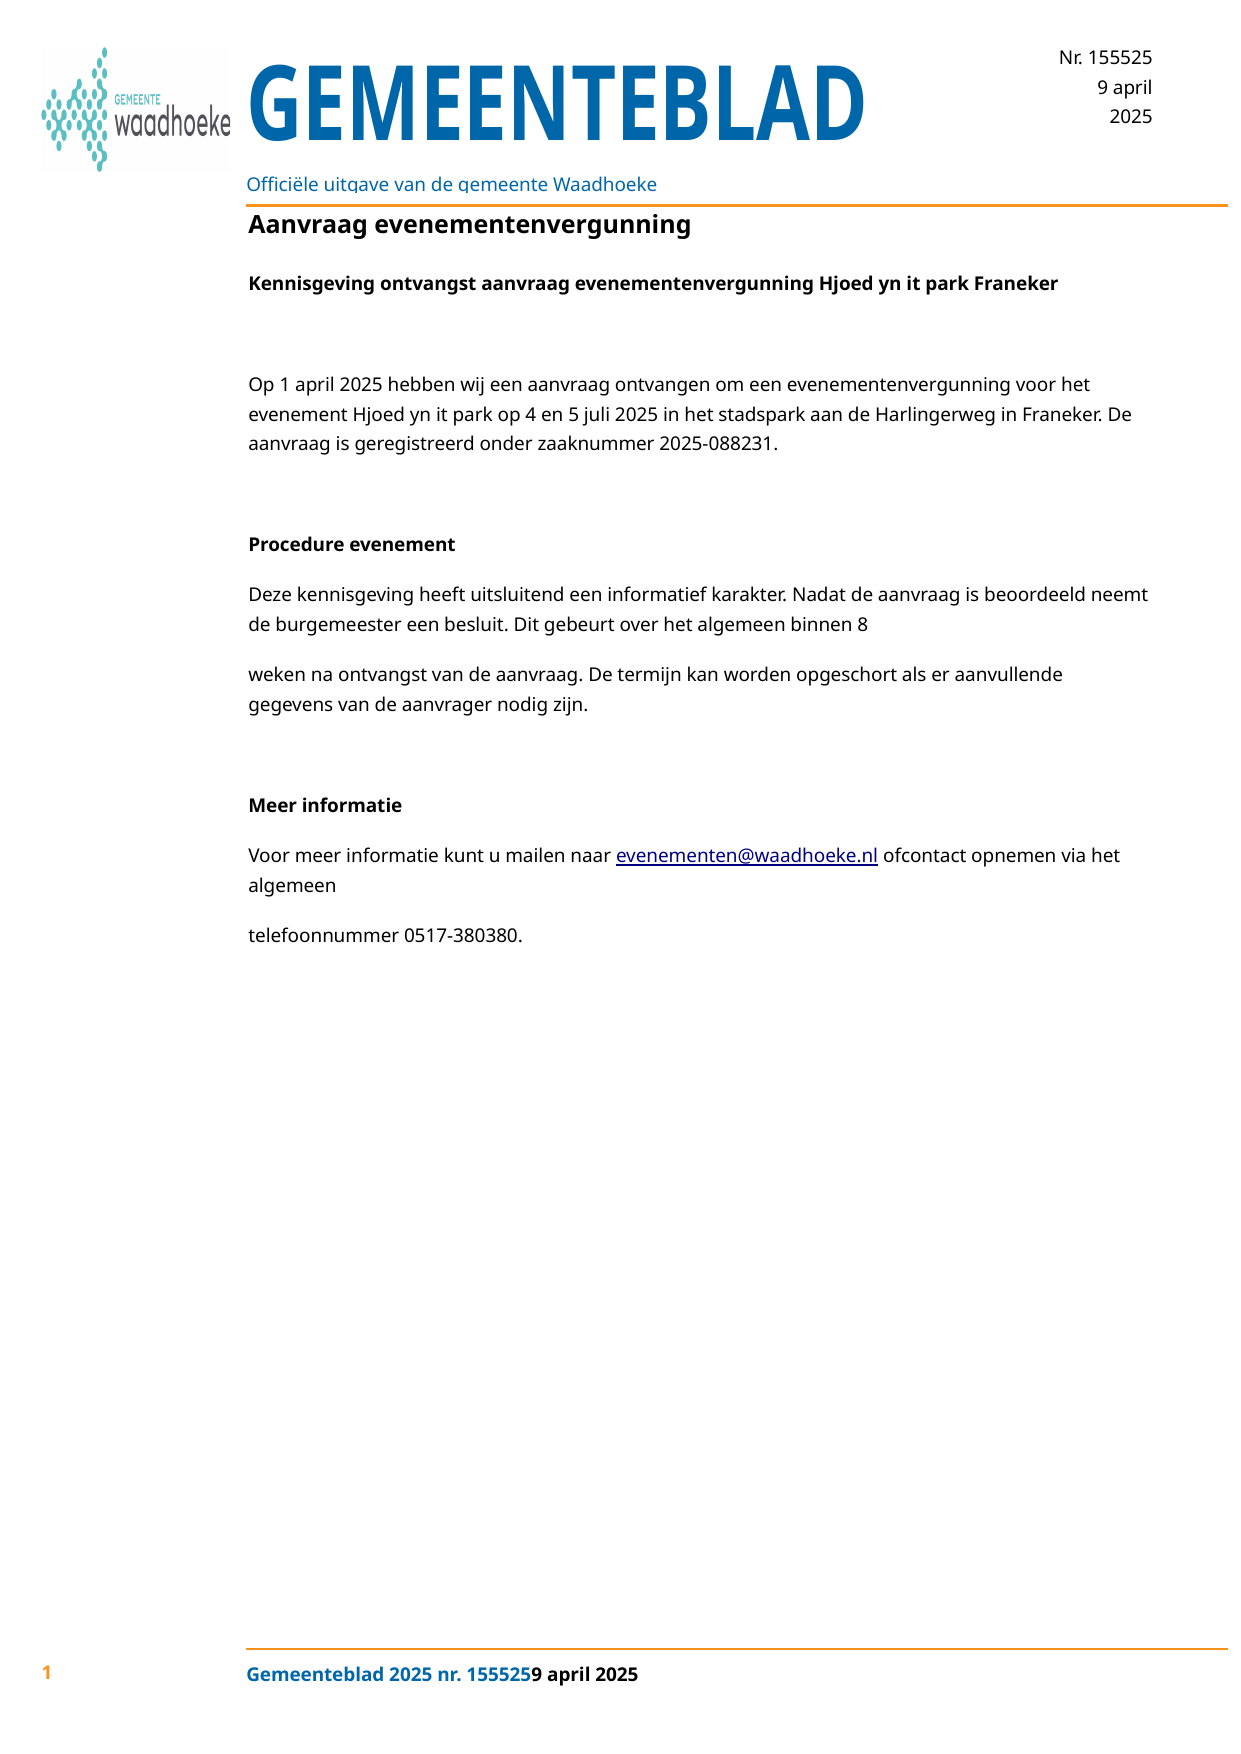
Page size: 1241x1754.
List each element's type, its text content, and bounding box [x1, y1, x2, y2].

text weken na ontvangst van de aanvraag. De termijn kan worden opgeschort als er aanvullende gegevens van de aanvrager nodig zijn. [248, 662, 1152, 717]
text Deze kennisgeving heeft uitsluitend een informatief karakter. Nadat de aanvraag is beoordeeld neemt de burgemeester een besluit. Dit gebeurt over het algemeen binnen 8 [248, 582, 1152, 637]
text Meer informatie [248, 792, 1152, 818]
text Voor meer informatie kunt u mailen naar evenementen@waadhoeke.nl ofcontact opnemen via het algemeen [248, 842, 1152, 898]
text Op 1 april 2025 hebben wij een aanvraag ontvangen om een evenementenvergunning voor het evenement Hjoed yn it park op 4 en 5 juli 2025 in het stadspark aan de Harlingerweg in Franeker. De aanvraag is geregistreerd onder zaaknummer 2025-088231. [248, 371, 1152, 456]
text Procedure evenement [248, 531, 1152, 557]
text Aanvraag evenementenvergunning [248, 207, 1152, 241]
text Kennisgeving ontvangst aanvraag evenementenvergunning Hjoed yn it park Franeker [248, 270, 1152, 296]
picture [41, 47, 231, 172]
text telefoonnummer 0517-380380. [248, 922, 1152, 948]
